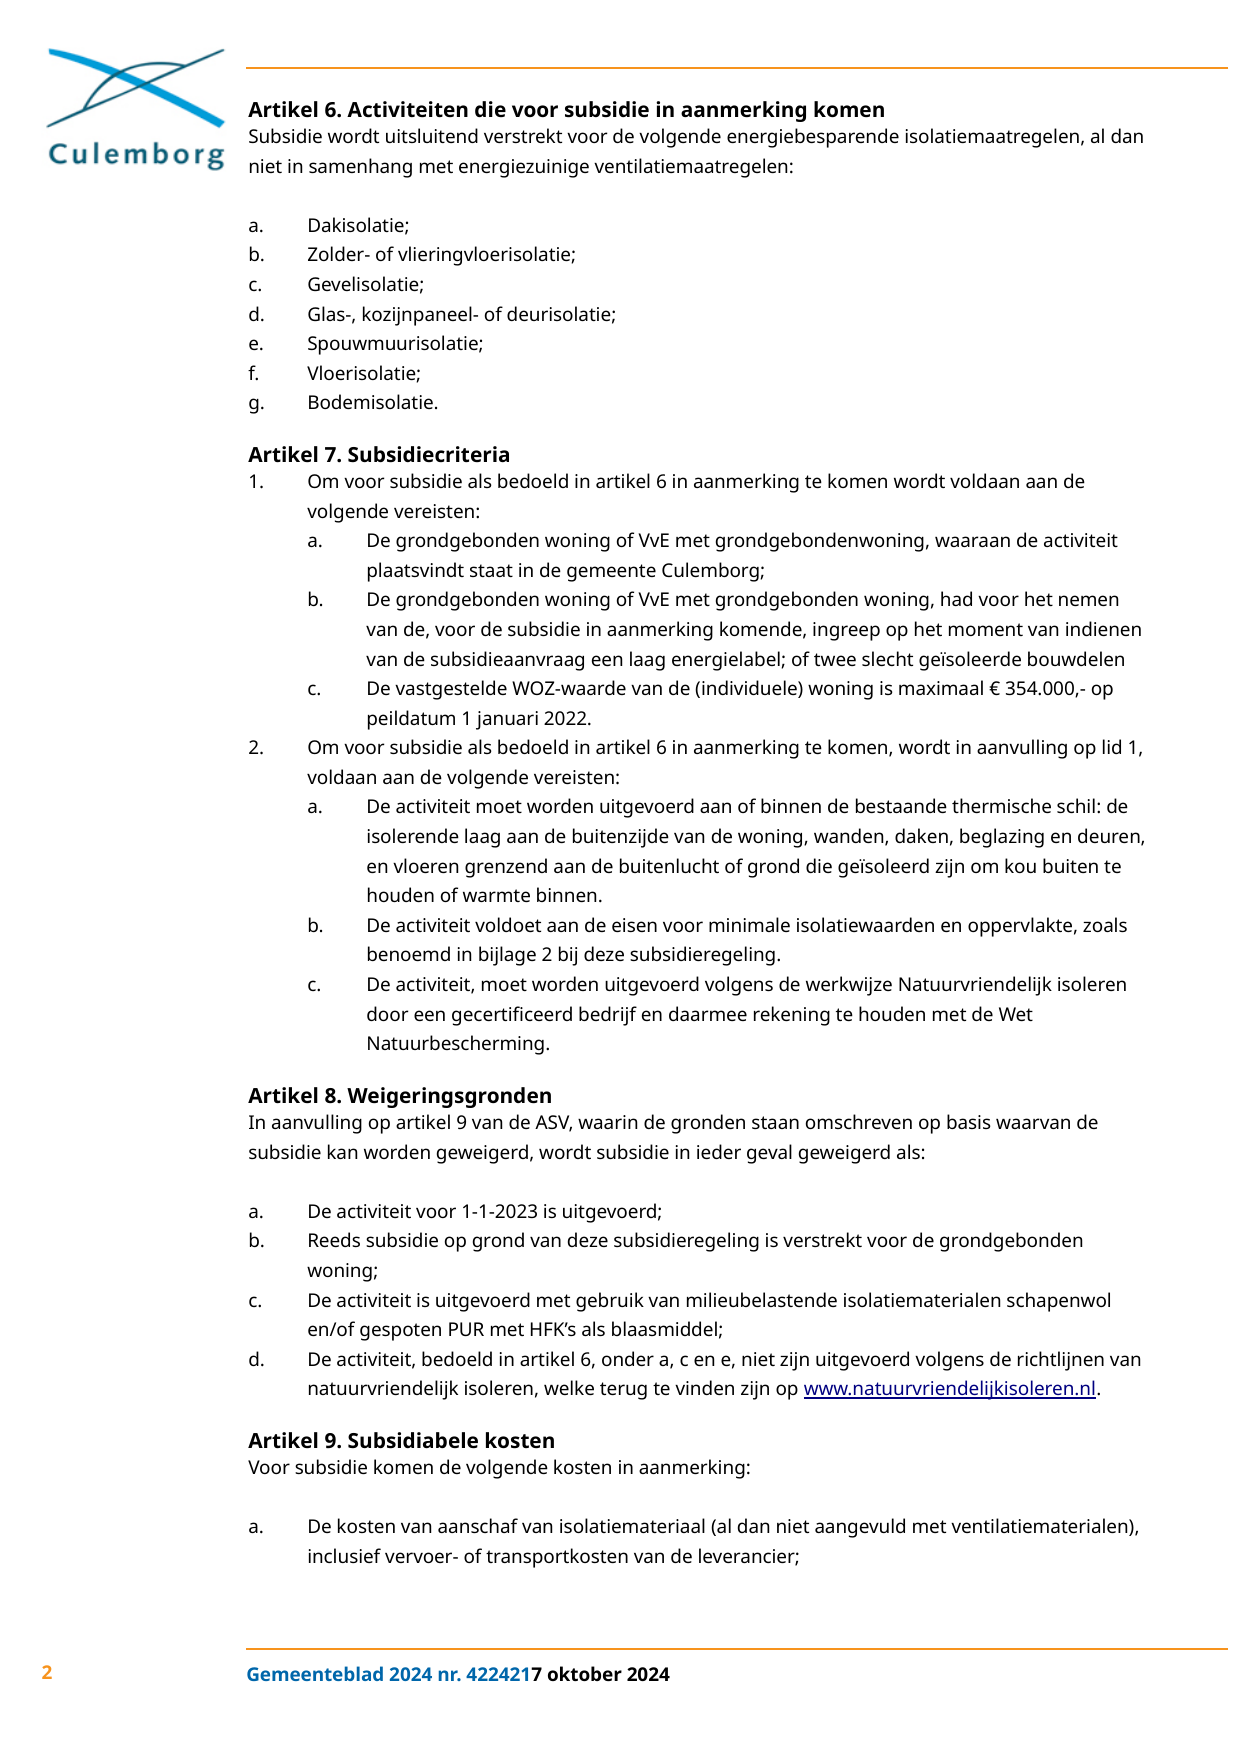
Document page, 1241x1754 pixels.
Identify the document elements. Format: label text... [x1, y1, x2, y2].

list Spouwmuurisolatie; [248, 330, 1152, 356]
list De grondgebonden woning of VvE met grondgebondenwoning, waaraan de activiteit plaatsvindt staat in de gemeente Culemborg; [307, 527, 1152, 583]
list Glas-, kozijnpaneel- of deurisolatie; [248, 301, 1152, 326]
text In aanvulling op artikel 9 van de ASV, waarin de gronden staan omschreven op basis waarvan de subsidie kan worden geweigerd, wordt subsidie in ieder geval geweigerd als: [248, 1109, 1152, 1164]
text Artikel 8. Weigeringsgronden [248, 1081, 1152, 1109]
text Subsidie wordt uitsluitend verstrekt voor de volgende energiebesparende isolatiemaatregelen, al dan niet in samenhang met energiezuinige ventilatiemaatregelen: [248, 123, 1152, 178]
text Artikel 9. Subsidiabele kosten [248, 1426, 1152, 1454]
list De grondgebonden woning of VvE met grondgebonden woning, had voor het nemen van de, voor de subsidie in aanmerking komende, ingreep op het moment van indienen van de subsidieaanvraag een laag energielabel; of twee slecht geïsoleerde bouwdelen [307, 587, 1152, 672]
list Gevelisolatie; [248, 271, 1152, 297]
list De kosten van aanschaf van isolatiemateriaal (al dan niet aangevuld met ventilatiematerialen), inclusief vervoer- of transportkosten van de leverancier; [248, 1513, 1152, 1569]
list De activiteit moet worden uitgevoerd aan of binnen de bestaande thermische schil: de isolerende laag aan de buitenzijde van de woning, wanden, daken, beglazing en deuren, en vloeren grenzend aan de buitenlucht of grond die geïsoleerd zijn om kou buiten te houden of warmte binnen. [307, 794, 1152, 908]
list De vastgestelde WOZ-waarde van de (individuele) woning is maximaal € 354.000,- op peildatum 1 januari 2022. [307, 675, 1152, 731]
list Bodemisolatie. [248, 389, 1152, 415]
text Artikel 7. Subsidiecriteria [248, 440, 1152, 468]
list De activiteit voldoet aan de eisen voor minimale isolatiewaarden en oppervlakte, zoals benoemd in bijlage 2 bij deze subsidieregeling. [307, 912, 1152, 967]
list De activiteit, bedoeld in artikel 6, onder a, c en e, niet zijn uitgevoerd volgens de richtlijnen van natuurvriendelijk isoleren, welke terug te vinden zijn op www.natuurvriendelijkisoleren.nl. [248, 1346, 1152, 1401]
list Zolder- of vlieringvloerisolatie; [248, 242, 1152, 267]
text Artikel 6. Activiteiten die voor subsidie in aanmerking komen [248, 95, 1152, 123]
list Om voor subsidie als bedoeld in artikel 6 in aanmerking te komen, wordt in aanvulling op lid 1, voldaan aan de volgende vereisten: [248, 734, 1152, 790]
list Om voor subsidie als bedoeld in artikel 6 in aanmerking te komen wordt voldaan aan de volgende vereisten: [248, 468, 1152, 524]
list De activiteit voor 1-1-2023 is uitgevoerd; [248, 1198, 1152, 1224]
list Reeds subsidie op grond van deze subsidieregeling is verstrekt voor de grondgebonden woning; [248, 1228, 1152, 1283]
list Vloerisolatie; [248, 360, 1152, 386]
picture [41, 47, 231, 172]
text Voor subsidie komen de volgende kosten in aanmerking: [248, 1454, 1152, 1480]
list De activiteit is uitgevoerd met gebruik van milieubelastende isolatiematerialen schapenwol en/of gespoten PUR met HFK’s als blaasmiddel; [248, 1287, 1152, 1342]
list De activiteit, moet worden uitgevoerd volgens de werkwijze Natuurvriendelijk isoleren door een gecertificeerd bedrijf en daarmee rekening te houden met de Wet Natuurbescherming. [307, 971, 1152, 1056]
list Dakisolatie; [248, 212, 1152, 238]
